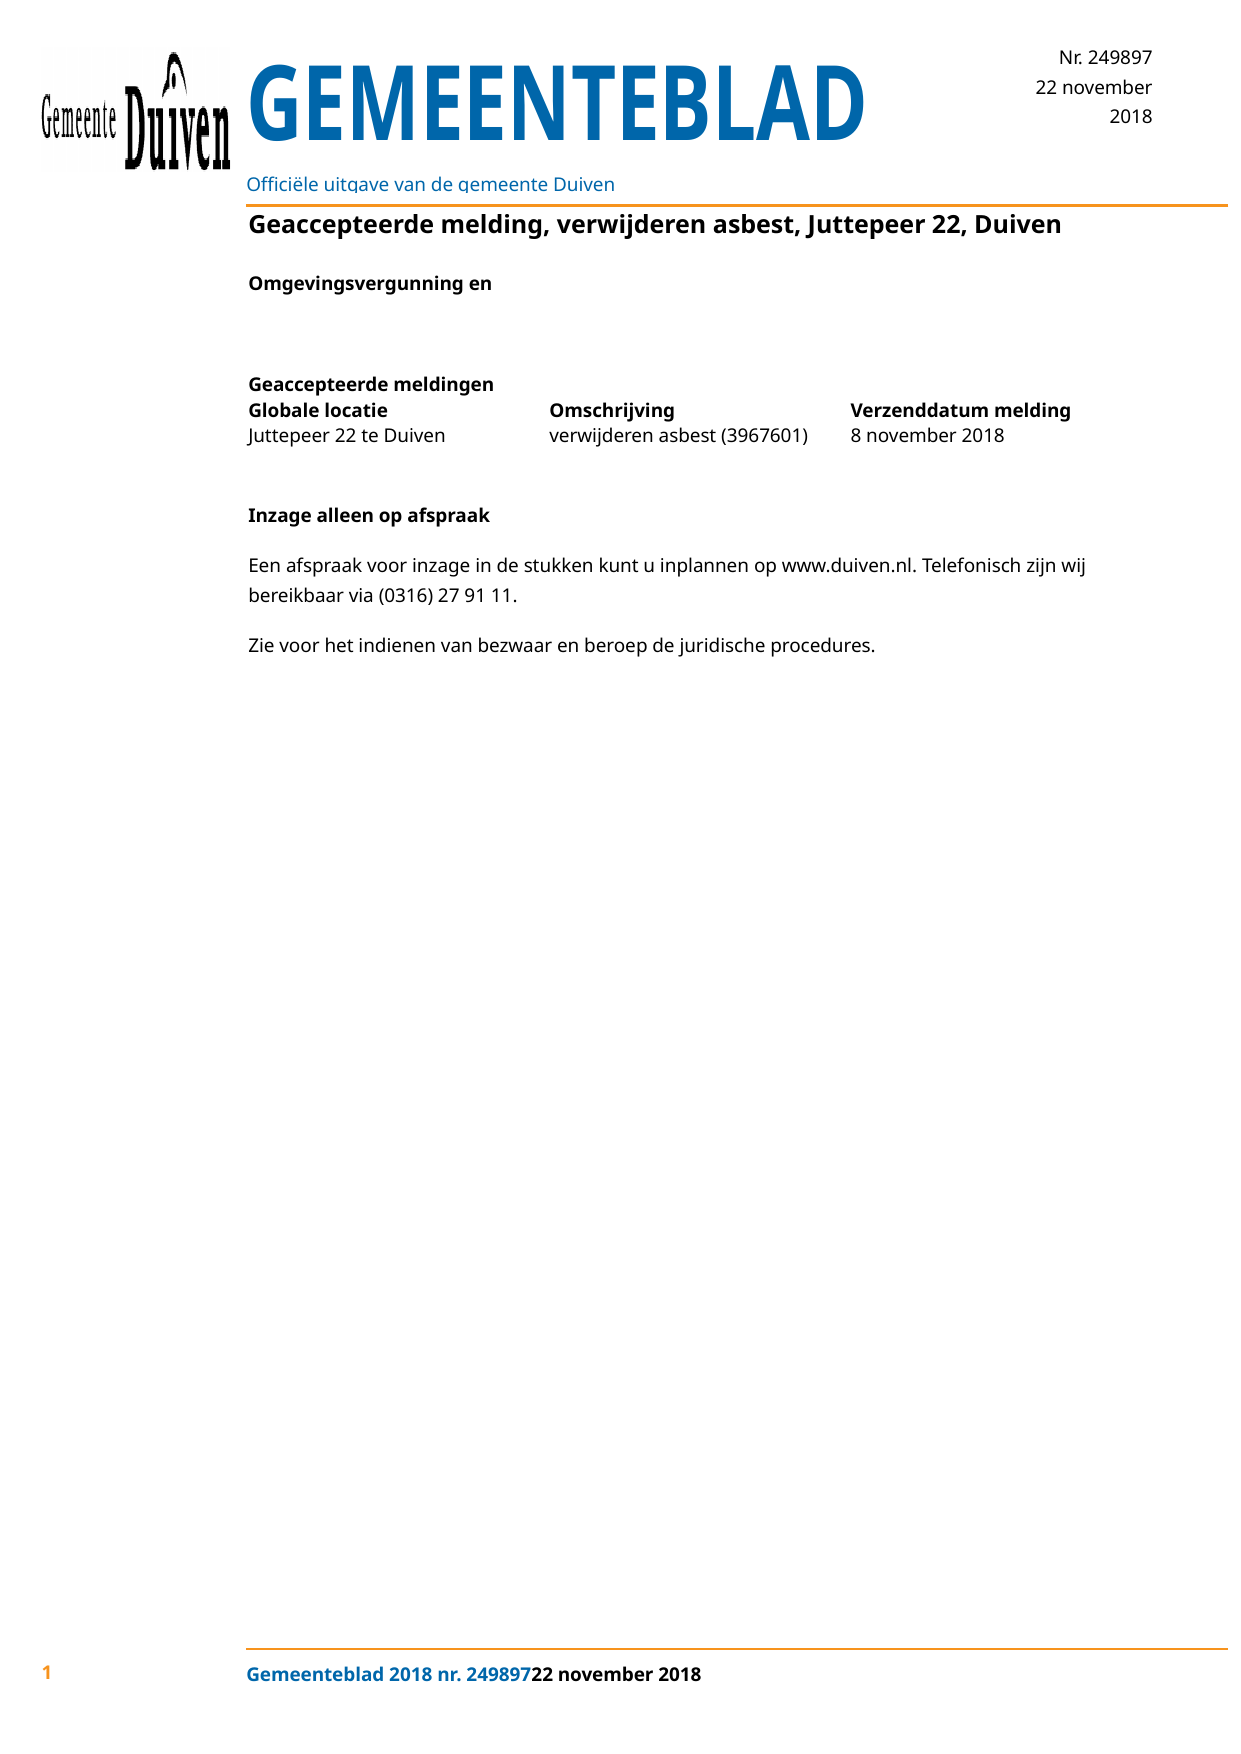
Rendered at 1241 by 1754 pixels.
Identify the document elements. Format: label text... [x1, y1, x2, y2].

table_cell Juttepeer 22 te Duiven [248, 423, 549, 448]
table_cell verwijderen asbest (3967601) [549, 423, 850, 448]
text Een afspraak voor inzage in de stukken kunt u inplannen op www.duiven.nl. Telefonisch zijn wij bereikbaar via (0316) 27 91 11. [248, 552, 1152, 608]
text Geaccepteerde melding, verwijderen asbest, Juttepeer 22, Duiven [248, 207, 1152, 241]
table_header [549, 371, 850, 397]
table_cell 8 november 2018 [850, 423, 1152, 448]
table_header [850, 371, 1152, 397]
table_cell Verzenddatum melding [850, 397, 1152, 423]
text Inzage alleen op afspraak [248, 502, 1152, 528]
text Omgevingsvergunning en [248, 270, 1152, 296]
table_header Geaccepteerde meldingen [248, 371, 549, 397]
picture [41, 47, 231, 172]
table_cell Omschrijving [549, 397, 850, 423]
text Zie voor het indienen van bezwaar en beroep de juridische procedures. [248, 632, 1152, 658]
table_cell Globale locatie [248, 397, 549, 423]
